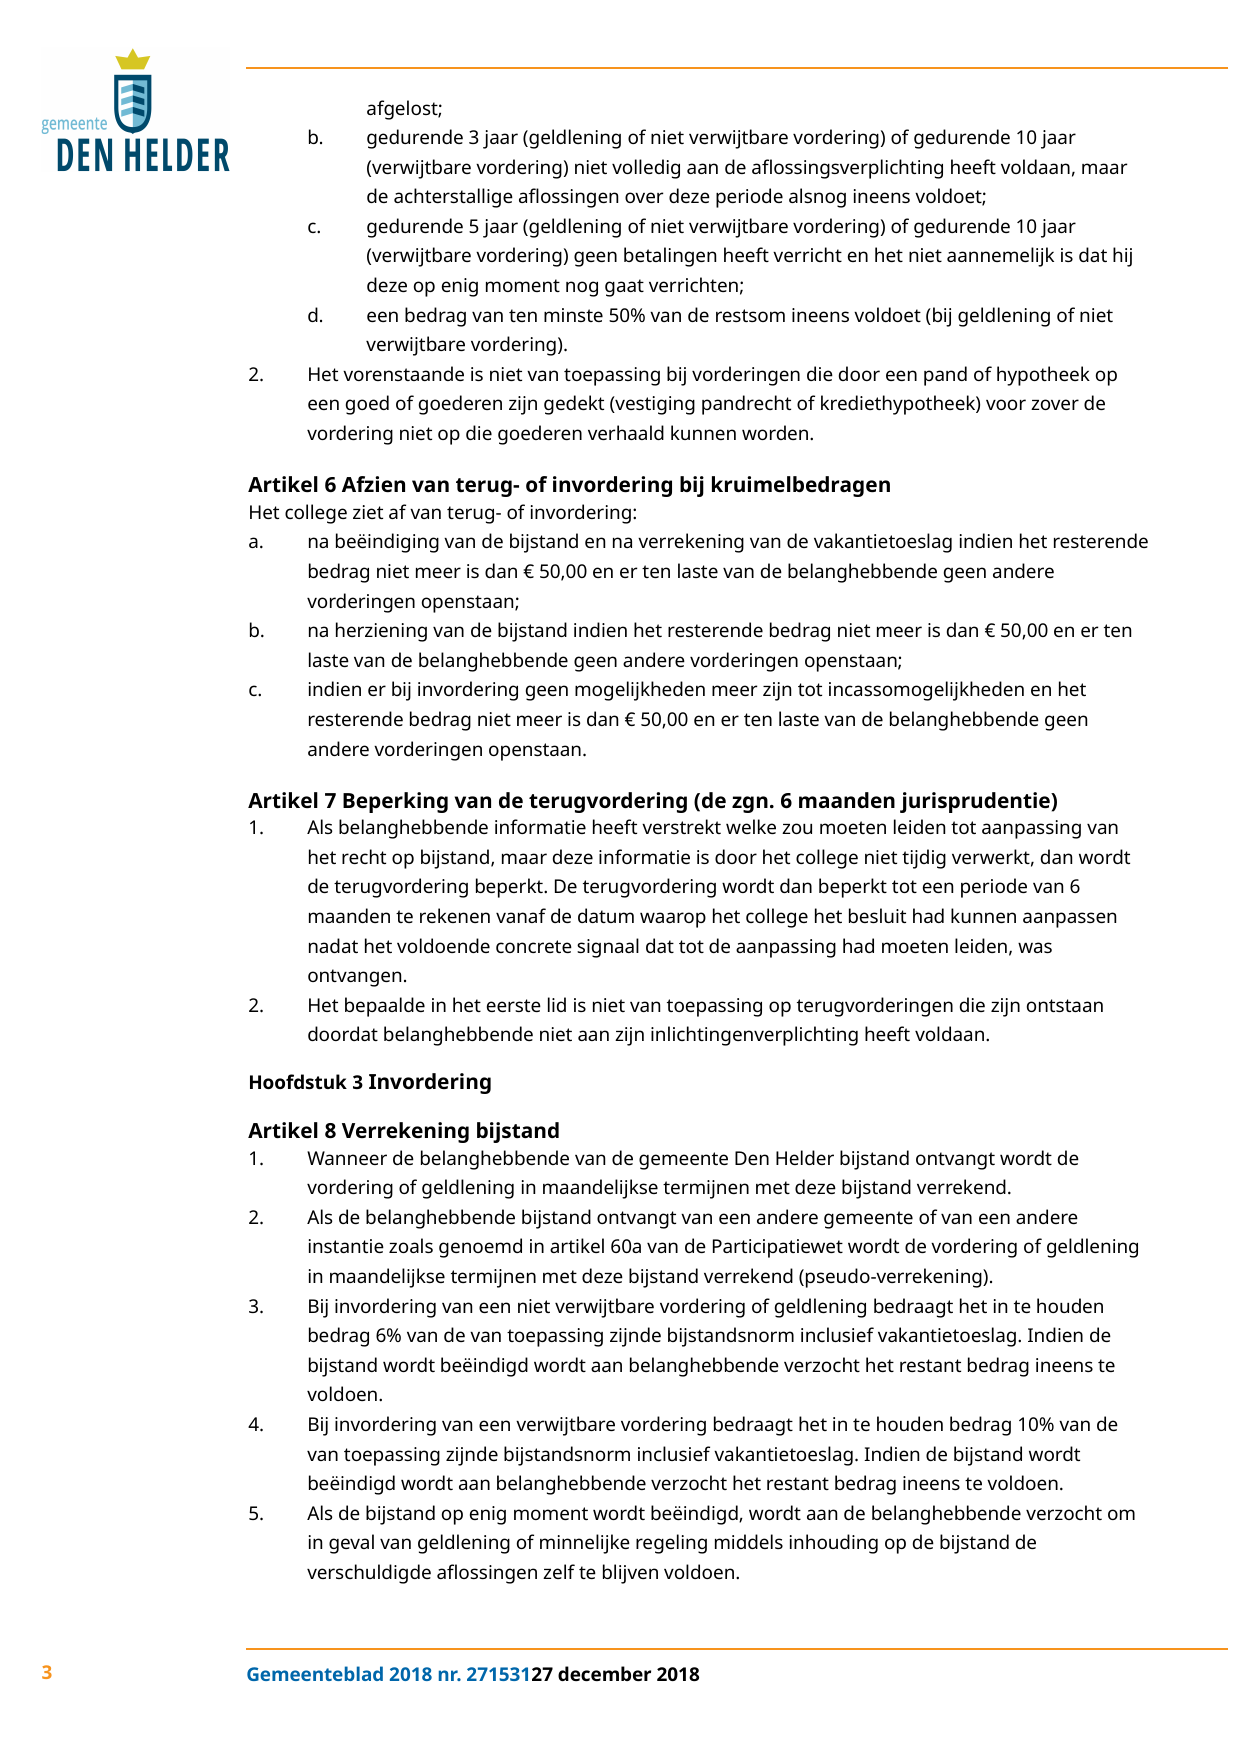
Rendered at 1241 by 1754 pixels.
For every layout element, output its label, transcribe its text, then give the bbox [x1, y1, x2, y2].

list Bij invordering van een verwijtbare vordering bedraagt het in te houden bedrag 10% van de van toepassing zijnde bijstandsnorm inclusief vakantietoeslag. Indien de bijstand wordt beëindigd wordt aan belanghebbende verzocht het restant bedrag ineens te voldoen. [248, 1411, 1152, 1496]
picture [63, 144, 68, 165]
text Artikel 8 Verrekening bijstand [248, 1117, 1152, 1145]
list Het vorenstaande is niet van toepassing bij vorderingen die door een pand of hypotheek op een goed of goederen zijn gedekt (vestiging pandrecht of krediethypotheek) voor zover de vordering niet op die goederen verhaald kunnen worden. [248, 361, 1152, 446]
list gedurende 3 jaar (geldlening of niet verwijtbare vordering) of gedurende 10 jaar (verwijtbare vordering) niet volledig aan de aflossingsverplichting heeft voldaan, maar de achterstallige aflossingen over deze periode alsnog ineens voldoet; [307, 124, 1152, 209]
picture [100, 154, 106, 172]
list Als belanghebbende informatie heeft verstrekt welke zou moeten leiden tot aanpassing van het recht op bijstand, maar deze informatie is door het college niet tijdig verwerkt, dan wordt de terugvordering beperkt. De terugvordering wordt dan beperkt tot een periode van 6 maanden te rekenen vanaf de datum waarop het college het besluit had kunnen aanpassen nadat het voldoende concrete signaal dat tot de aanpassing had moeten leiden, was ontvangen. [248, 814, 1152, 988]
list Als de belanghebbende bijstand ontvangt van een andere gemeente of van een andere instantie zoals genoemd in artikel 60a van de Participatiewet wordt de vordering of geldlening in maandelijkse termijnen met deze bijstand verrekend (pseudo-verrekening). [248, 1204, 1152, 1289]
list een bedrag van ten minste 50% van de restsom ineens voldoet (bij geldlening of niet verwijtbare vordering). [307, 302, 1152, 357]
picture [130, 157, 135, 172]
text Artikel 7 Beperking van de terugvordering (de zgn. 6 maanden jurisprudentie) [248, 786, 1152, 814]
picture [182, 144, 187, 165]
list Als de bijstand op enig moment wordt beëindigd, wordt aan de belanghebbende verzocht om in geval van geldlening of minnelijke regeling middels inhouding op de bijstand de verschuldigde aflossingen zelf te blijven voldoen. [248, 1500, 1152, 1585]
picture [220, 160, 224, 172]
list na herziening van de bijstand indien het resterende bedrag niet meer is dan € 50,00 en er ten laste van de belanghebbende geen andere vorderingen openstaan; [248, 617, 1152, 673]
list afgelost; [307, 95, 1152, 121]
picture [41, 47, 231, 172]
list Wanneer de belanghebbende van de gemeente Den Helder bijstand ontvangt wordt de vordering of geldlening in maandelijkse termijnen met deze bijstand verrekend. [248, 1145, 1152, 1200]
list indien er bij invordering geen mogelijkheden meer zijn tot incassomogelijkheden en het resterende bedrag niet meer is dan € 50,00 en er ten laste van de belanghebbende geen andere vorderingen openstaan. [248, 677, 1152, 761]
text Het college ziet af van terug- of invordering: [248, 499, 1152, 525]
list na beëindiging van de bijstand en na verrekening van de vakantietoeslag indien het resterende bedrag niet meer is dan € 50,00 en er ten laste van de belanghebbende geen andere vorderingen openstaan; [248, 529, 1152, 613]
list Het bepaalde in het eerste lid is niet van toepassing op terugvorderingen die zijn ontstaan doordat belanghebbende niet aan zijn inlichtingenverplichting heeft voldaan. [248, 992, 1152, 1047]
list Bij invordering van een niet verwijtbare vordering of geldlening bedraagt het in te houden bedrag 6% van de van toepassing zijnde bijstandsnorm inclusief vakantietoeslag. Indien de bijstand wordt beëindigd wordt aan belanghebbende verzocht het restant bedrag ineens te voldoen. [248, 1293, 1152, 1407]
list gedurende 5 jaar (geldlening of niet verwijtbare vordering) of gedurende 10 jaar (verwijtbare vordering) geen betalingen heeft verricht en het niet aannemelijk is dat hij deze op enig moment nog gaat verrichten; [307, 213, 1152, 298]
text Artikel 6 Afzien van terug- of invordering bij kruimelbedragen [248, 471, 1152, 499]
text Hoofdstuk 3 Invordering [248, 1067, 1152, 1096]
